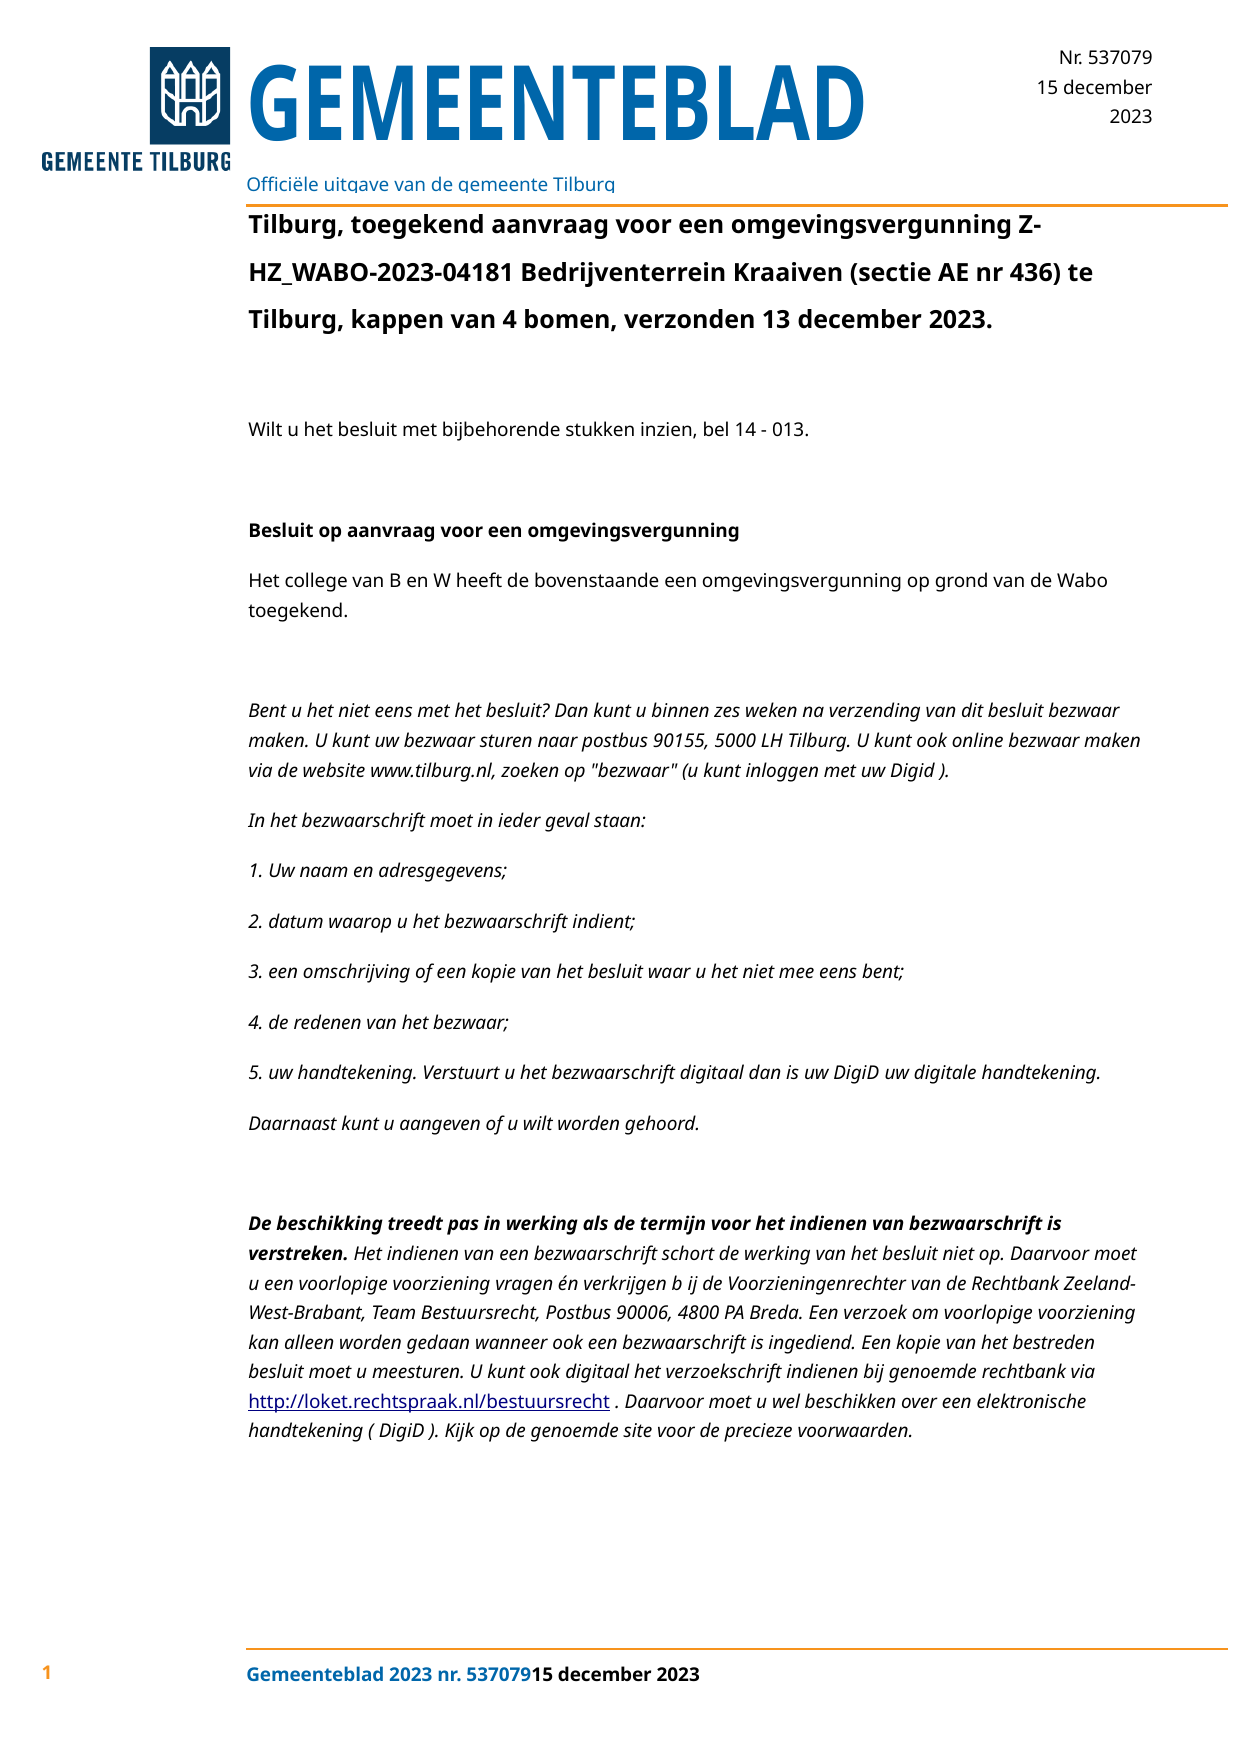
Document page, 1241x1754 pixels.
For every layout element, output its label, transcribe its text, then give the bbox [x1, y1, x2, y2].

text De beschikking treedt pas in werking als de termijn voor het indienen van bezwaarschrift is verstreken. Het indienen van een bezwaarschrift schort de werking van het besluit niet op. Daarvoor moet u een voorlopige voorziening vragen én verkrijgen b ij de Voorzieningenrechter van de Rechtbank Zeeland-West-Brabant, Team Bestuursrecht, Postbus 90006, 4800 PA Breda. Een verzoek om voorlopige voorziening kan alleen worden gedaan wanneer ook een bezwaarschrift is ingediend. Een kopie van het bestreden besluit moet u meesturen. U kunt ook digitaal het verzoekschrift indienen bij genoemde rechtbank via http://loket.rechtspraak.nl/bestuursrecht . Daarvoor moet u wel beschikken over een elektronische handtekening ( DigiD ). Kijk op de genoemde site voor de precieze voorwaarden. [248, 1211, 1152, 1443]
text Besluit op aanvraag voor een omgevingsvergunning [248, 517, 1152, 542]
text Daarnaast kunt u aangeven of u wilt worden gehoord. [248, 1110, 1152, 1135]
text Wilt u het besluit met bijbehorende stukken inzien, bel 14 - 013. [248, 416, 1152, 442]
text Het college van B en W heeft de bovenstaande een omgevingsvergunning op grond van de Wabo toegekend. [248, 567, 1152, 622]
text 3. een omschrijving of een kopie van het besluit waar u het niet mee eens bent; [248, 958, 1152, 984]
text 2. datum waarop u het bezwaarschrift indient; [248, 908, 1152, 934]
text 5. uw handtekening. Verstuurt u het bezwaarschrift digitaal dan is uw DigiD uw digitale handtekening. [248, 1059, 1152, 1085]
text Tilburg, toegekend aanvraag voor een omgevingsvergunning Z-HZ_WABO-2023-04181 Bedrijventerrein Kraaiven (sectie AE nr 436) te Tilburg, kappen van 4 bomen, verzonden 13 december 2023. [248, 207, 1152, 336]
text Bent u het niet eens met het besluit? Dan kunt u binnen zes weken na verzending van dit besluit bezwaar maken. U kunt uw bezwaar sturen naar postbus 90155, 5000 LH Tilburg. U kunt ook online bezwaar maken via de website www.tilburg.nl, zoeken op "bezwaar" (u kunt inloggen met uw Digid ). [248, 698, 1152, 782]
text In het bezwaarschrift moet in ieder geval staan: [248, 807, 1152, 833]
text 4. de redenen van het bezwaar; [248, 1009, 1152, 1034]
text 1. Uw naam en adresgegevens; [248, 858, 1152, 883]
picture [41, 47, 231, 172]
